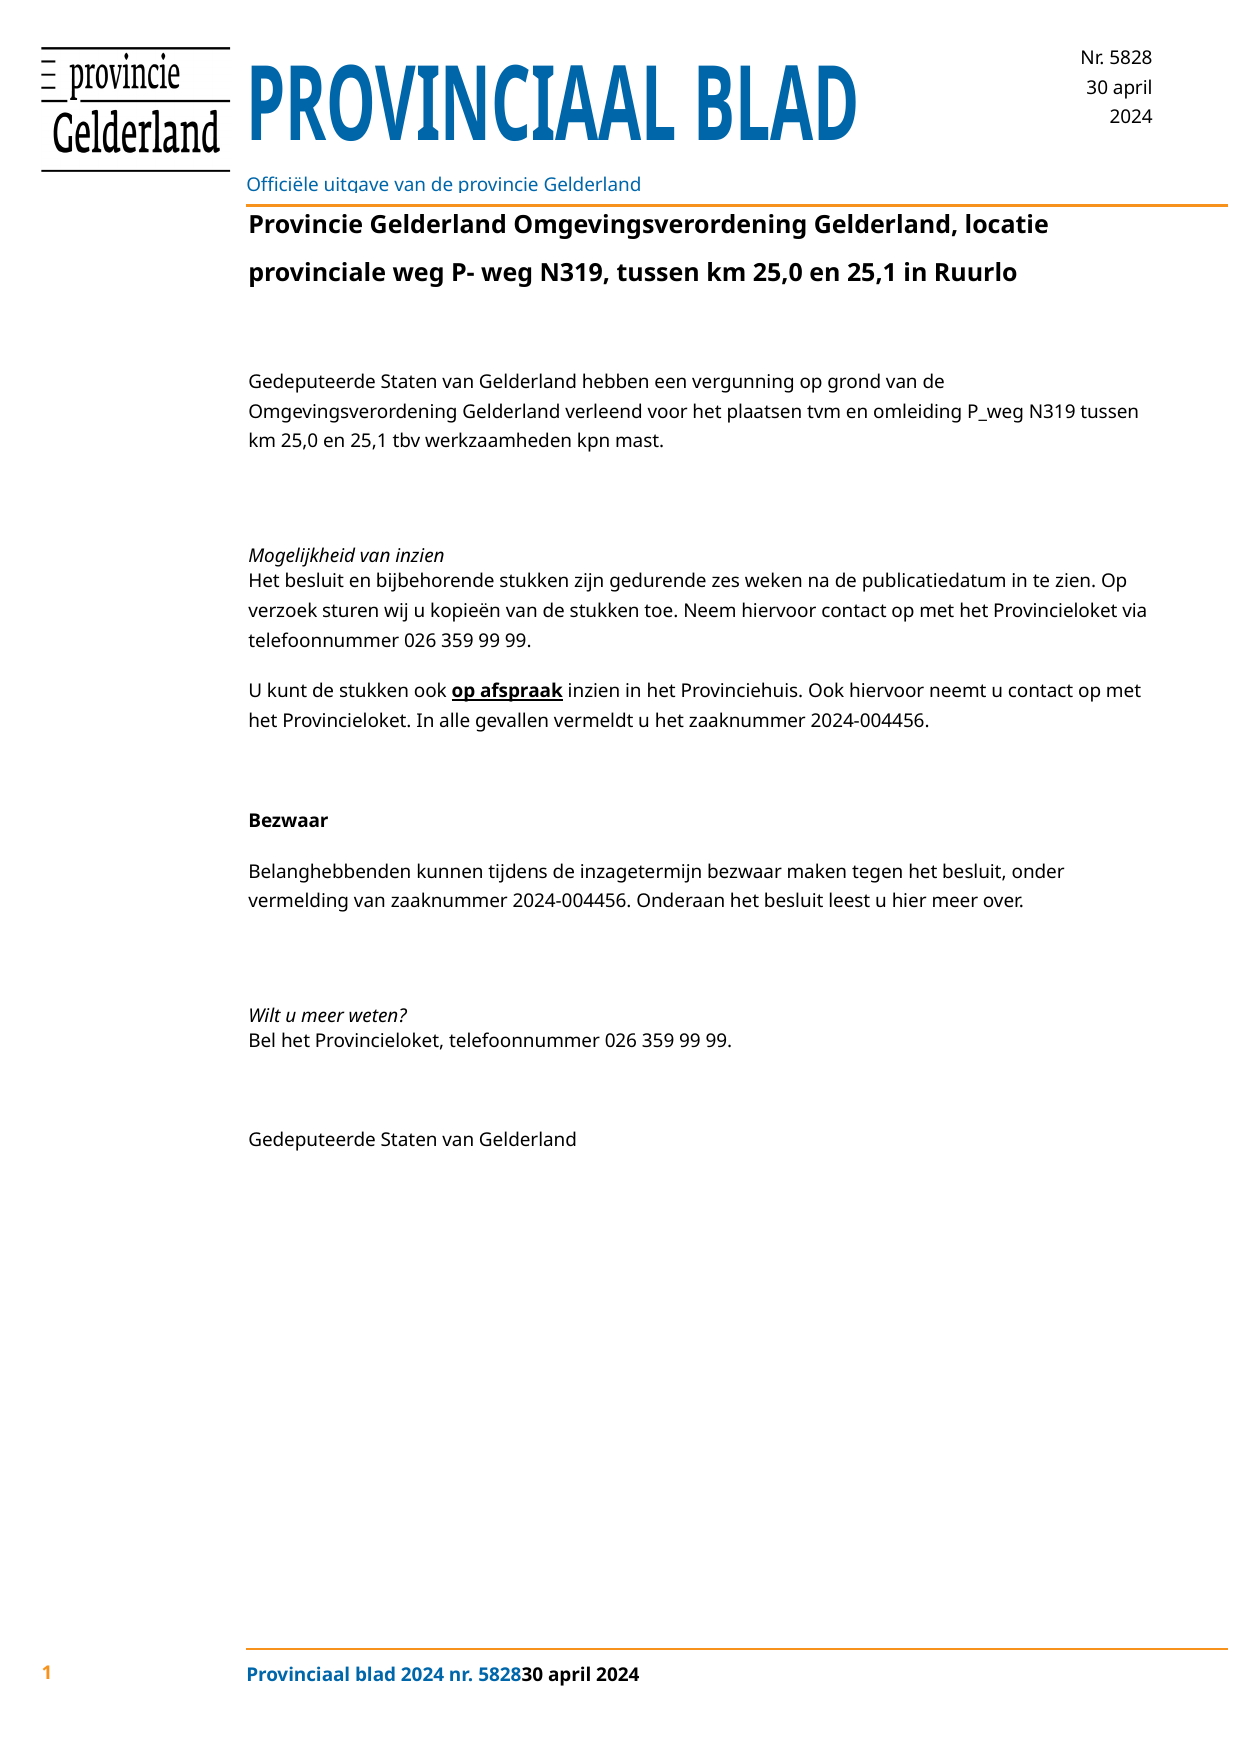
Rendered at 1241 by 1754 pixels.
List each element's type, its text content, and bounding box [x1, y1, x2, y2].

text Bel het Provincieloket, telefoonnummer 026 359 99 99. [248, 1028, 1152, 1053]
text Gedeputeerde Staten van Gelderland hebben een vergunning op grond van de Omgevingsverordening Gelderland verleend voor het plaatsen tvm en omleiding P_weg N319 tussen km 25,0 en 25,1 tbv werkzaamheden kpn mast. [248, 368, 1152, 453]
text Gedeputeerde Staten van Gelderland [248, 1126, 1152, 1152]
text Het besluit en bijbehorende stukken zijn gedurende zes weken na de publicatiedatum in te zien. Op verzoek sturen wij u kopieën van de stukken toe. Neem hiervoor contact op met het Provincieloket via telefoonnummer 026 359 99 99. [248, 568, 1152, 652]
text Provincie Gelderland Omgevingsverordening Gelderland, locatie provinciale weg P- weg N319, tussen km 25,0 en 25,1 in Ruurlo [248, 207, 1152, 288]
text U kunt de stukken ook op afspraak inzien in het Provinciehuis. Ook hiervoor neemt u contact op met het Provincieloket. In alle gevallen vermeldt u het zaaknummer 2024-004456. [248, 677, 1152, 732]
text Wilt u meer weten? [248, 1002, 1152, 1028]
picture [41, 47, 231, 172]
text Belanghebbenden kunnen tijdens de inzagetermijn bezwaar maken tegen het besluit, onder vermelding van zaaknummer 2024-004456. Onderaan het besluit leest u hier meer over. [248, 858, 1152, 913]
text Bezwaar [248, 808, 1152, 833]
text Mogelijkheid van inzien [248, 542, 1152, 568]
